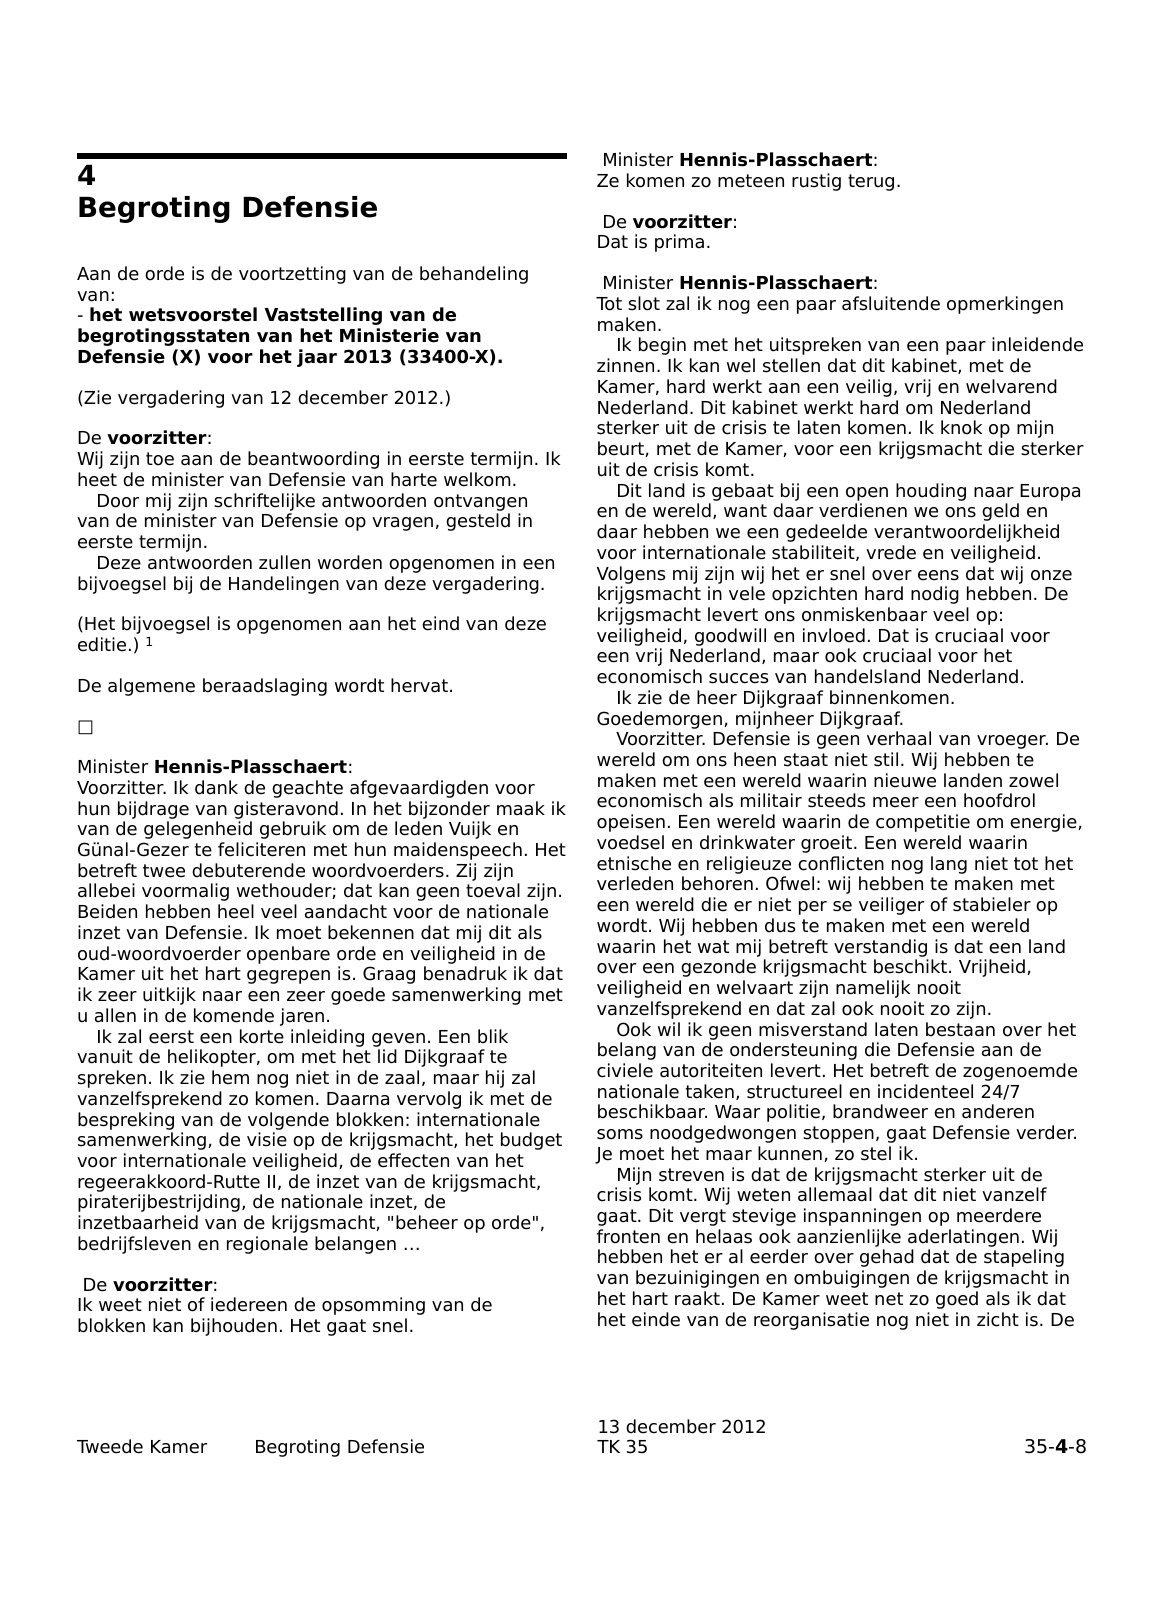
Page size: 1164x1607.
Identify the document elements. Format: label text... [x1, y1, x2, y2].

text Ik begin met het uitspreken van een paar inleidende zinnen. Ik kan wel stellen dat dit kabinet, met de Kamer, hard werkt aan een veilig, vrij en welvarend Nederland. Dit kabinet werkt hard om Nederland sterker uit de crisis te laten komen. Ik knok op mijn beurt, met de Kamer, voor een krijgsmacht die sterker uit de crisis komt. [596, 335, 1087, 480]
text De voorzitter: [596, 212, 1087, 232]
text Voorzitter. Defensie is geen verhaal van vroeger. De wereld om ons heen staat niet stil. Wij hebben te maken met een wereld waarin nieuwe landen zowel economisch als militair steeds meer een hoofdrol opeisen. Een wereld waarin de competitie om energie, voedsel en drinkwater groeit. Een wereld waarin etnische en religieuze conflicten nog lang niet tot het verleden behoren. Ofwel: wij hebben te maken met een wereld die er niet per se veiliger of stabieler op wordt. Wij hebben dus te maken met een wereld waarin het wat mij betreft verstandig is dat een land over een gezonde krijgsmacht beschikt. Vrijheid, veiligheid en welvaart zijn namelijk nooit vanzelfsprekend en dat zal ook nooit zo zijn. [596, 729, 1087, 1019]
text De voorzitter: [77, 1274, 567, 1295]
text De voorzitter: [77, 428, 567, 449]
text - het wetsvoorstel Vaststelling van de begrotingsstaten van het Ministerie van Defensie (X) voor het jaar 2013 (33400-X). [77, 305, 567, 367]
text Ik zal eerst een korte inleiding geven. Een blik vanuit de helikopter, om met het lid Dijkgraaf te spreken. Ik zie hem nog niet in de zaal, maar hij zal vanzelfsprekend zo komen. Daarna vervolg ik met de bespreking van de volgende blokken: internationale samenwerking, de visie op de krijgsmacht, het budget voor internationale veiligheid, de effecten van het regeerakkoord-Rutte II, de inzet van de krijgsmacht, piraterijbestrijding, de nationale inzet, de inzetbaarheid van de krijgsmacht, "beheer op orde", bedrijfsleven en regionale belangen … [77, 1026, 567, 1254]
text Tot slot zal ik nog een paar afsluitende opmerkingen maken. [596, 294, 1087, 335]
text Mijn streven is dat de krijgsmacht sterker uit de crisis komt. Wij weten allemaal dat dit niet vanzelf gaat. Dit vergt stevige inspanningen op meerdere fronten en helaas ook aanzienlijke aderlatingen. Wij hebben het er al eerder over gehad dat de stapeling van bezuinigingen en ombuigingen de krijgsmacht in het hart raakt. De Kamer weet net zo goed als ik dat het einde van de reorganisatie nog niet in zicht is. De [596, 1164, 1087, 1330]
text Door mij zijn schriftelijke antwoorden ontvangen van de minister van Defensie op vragen, gesteld in eerste termijn. [77, 490, 567, 553]
text Ik weet niet of iedereen de opsomming van de blokken kan bijhouden. Het gaat snel. [77, 1295, 567, 1337]
text Deze antwoorden zullen worden opgenomen in een bijvoegsel bij de Handelingen van deze vergadering. [77, 553, 567, 594]
text Minister Hennis-Plasschaert: [596, 150, 1087, 171]
text (Het bijvoegsel is opgenomen aan het eind van deze editie.) 1 [77, 614, 567, 656]
text (Zie vergadering van 12 december 2012.) [77, 387, 567, 408]
text Ik zie de heer Dijkgraaf binnenkomen. Goedemorgen, mijnheer Dijkgraaf. [596, 688, 1087, 729]
text Aan de orde is de voortzetting van de behandeling van: [77, 264, 567, 305]
text Wij zijn toe aan de beantwoording in eerste termijn. Ik heet de minister van Defensie van harte welkom. [77, 449, 567, 490]
text Dit land is gebaat bij een open houding naar Europa en de wereld, want daar verdienen we ons geld en daar hebben we een gedeelde verantwoordelijkheid voor internationale stabiliteit, vrede en veiligheid. Volgens mij zijn wij het er snel over eens dat wij onze krijgsmacht in vele opzichten hard nodig hebben. De krijgsmacht levert ons onmiskenbaar veel op: veiligheid, goodwill en invloed. Dat is cruciaal voor een vrij Nederland, maar ook cruciaal voor het economisch succes van handelsland Nederland. [596, 480, 1087, 688]
text Ze komen zo meteen rustig terug. [596, 171, 1087, 192]
text Minister Hennis-Plasschaert: [596, 273, 1087, 294]
text Ook wil ik geen misverstand laten bestaan over het belang van de ondersteuning die Defensie aan de civiele autoriteiten levert. Het betreft de zogenoemde nationale taken, structureel en incidenteel 24/7 beschikbaar. Waar politie, brandweer en anderen soms noodgedwongen stoppen, gaat Defensie verder. Je moet het maar kunnen, zo stel ik. [596, 1019, 1087, 1164]
text □ [77, 716, 567, 737]
text Dat is prima. [596, 232, 1087, 253]
text Minister Hennis-Plasschaert: [77, 757, 567, 778]
title 4 Begroting Defensie [77, 159, 567, 224]
text De algemene beraadslaging wordt hervat. [77, 676, 567, 696]
text Voorzitter. Ik dank de geachte afgevaardigden voor hun bijdrage van gisteravond. In het bijzonder maak ik van de gelegenheid gebruik om de leden Vuijk en Günal-Gezer te feliciteren met hun maidenspeech. Het betreft twee debuterende woordvoerders. Zij zijn allebei voormalig wethouder; dat kan geen toeval zijn. Beiden hebben heel veel aandacht voor de nationale inzet van Defensie. Ik moet bekennen dat mij dit als oud-woordvoerder openbare orde en veiligheid in de Kamer uit het hart gegrepen is. Graag benadruk ik dat ik zeer uitkijk naar een zeer goede samenwerking met u allen in de komende jaren. [77, 778, 567, 1026]
